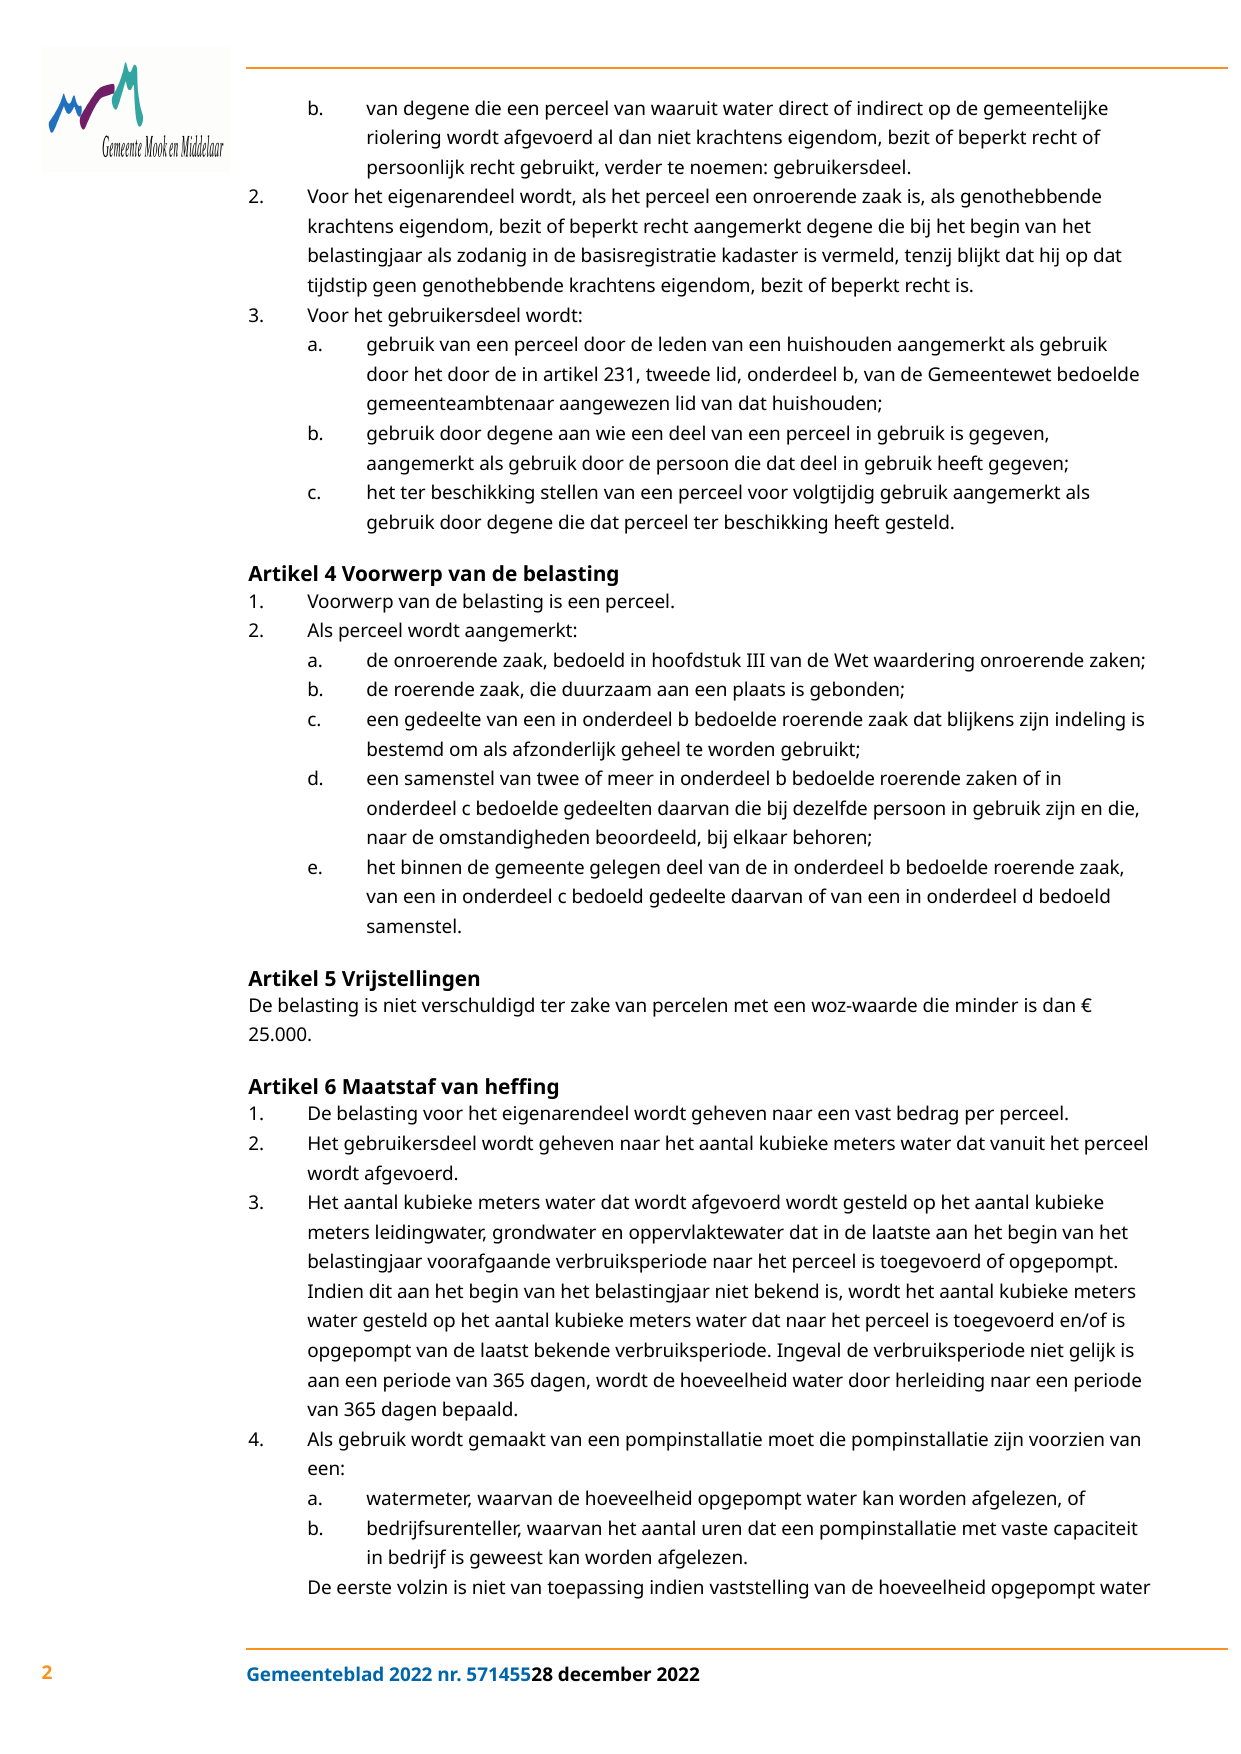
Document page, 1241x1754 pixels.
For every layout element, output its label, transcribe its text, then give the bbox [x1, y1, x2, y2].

list bedrijfsurenteller, waarvan het aantal uren dat een pompinstallatie met vaste capaciteit in bedrijf is geweest kan worden afgelezen. [307, 1515, 1152, 1570]
text Artikel 4 Voorwerp van de belasting [248, 559, 1152, 588]
text Artikel 6 Maatstaf van heffing [248, 1072, 1152, 1101]
list De belasting voor het eigenarendeel wordt geheven naar een vast bedrag per perceel. [248, 1101, 1152, 1126]
list een gedeelte van een in onderdeel b bedoelde roerende zaak dat blijkens zijn indeling is bestemd om als afzonderlijk geheel te worden gebruikt; [307, 706, 1152, 761]
list Voor het gebruikersdeel wordt: [248, 302, 1152, 328]
list Als gebruik wordt gemaakt van een pompinstallatie moet die pompinstallatie zijn voorzien van een: [248, 1426, 1152, 1481]
picture [41, 47, 231, 172]
list het ter beschikking stellen van een perceel voor volgtijdig gebruik aangemerkt als gebruik door degene die dat perceel ter beschikking heeft gesteld. [307, 479, 1152, 535]
text De belasting is niet verschuldigd ter zake van percelen met een woz-waarde die minder is dan € 25.000. [248, 992, 1152, 1047]
list gebruik door degene aan wie een deel van een perceel in gebruik is gegeven, aangemerkt als gebruik door de persoon die dat deel in gebruik heeft gegeven; [307, 420, 1152, 476]
list De eerste volzin is niet van toepassing indien vaststelling van de hoeveelheid opgepompt water [248, 1574, 1152, 1599]
list Het aantal kubieke meters water dat wordt afgevoerd wordt gesteld op het aantal kubieke meters leidingwater, grondwater en oppervlaktewater dat in de laatste aan het begin van het belastingjaar voorafgaande verbruiksperiode naar het perceel is toegevoerd of opgepompt. Indien dit aan het begin van het belastingjaar niet bekend is, wordt het aantal kubieke meters water gesteld op het aantal kubieke meters water dat naar het perceel is toegevoerd en/of is opgepompt van de laatst bekende verbruiksperiode. Ingeval de verbruiksperiode niet gelijk is aan een periode van 365 dagen, wordt de hoeveelheid water door herleiding naar een periode van 365 dagen bepaald. [248, 1189, 1152, 1422]
list gebruik van een perceel door de leden van een huishouden aangemerkt als gebruik door het door de in artikel 231, tweede lid, onderdeel b, van de Gemeentewet bedoelde gemeenteambtenaar aangewezen lid van dat huishouden; [307, 331, 1152, 416]
list Voorwerp van de belasting is een perceel. [248, 588, 1152, 613]
list watermeter, waarvan de hoeveelheid opgepompt water kan worden afgelezen, of [307, 1485, 1152, 1511]
list van degene die een perceel van waaruit water direct of indirect op de gemeentelijke riolering wordt afgevoerd al dan niet krachtens eigendom, bezit of beperkt recht of persoonlijk recht gebruikt, verder te noemen: gebruikersdeel. [307, 95, 1152, 180]
list de onroerende zaak, bedoeld in hoofdstuk III van de Wet waardering onroerende zaken; [307, 647, 1152, 673]
list de roerende zaak, die duurzaam aan een plaats is gebonden; [307, 677, 1152, 702]
list Het gebruikersdeel wordt geheven naar het aantal kubieke meters water dat vanuit het perceel wordt afgevoerd. [248, 1130, 1152, 1185]
list Voor het eigenarendeel wordt, als het perceel een onroerende zaak is, als genothebbende krachtens eigendom, bezit of beperkt recht aangemerkt degene die bij het begin van het belastingjaar als zodanig in de basisregistratie kadaster is vermeld, tenzij blijkt dat hij op dat tijdstip geen genothebbende krachtens eigendom, bezit of beperkt recht is. [248, 183, 1152, 298]
list Als perceel wordt aangemerkt: [248, 617, 1152, 643]
text Artikel 5 Vrijstellingen [248, 964, 1152, 992]
list het binnen de gemeente gelegen deel van de in onderdeel b bedoelde roerende zaak, van een in onderdeel c bedoeld gedeelte daarvan of van een in onderdeel d bedoeld samenstel. [307, 854, 1152, 939]
list een samenstel van twee of meer in onderdeel b bedoelde roerende zaken of in onderdeel c bedoelde gedeelten daarvan die bij dezelfde persoon in gebruik zijn en die, naar de omstandigheden beoordeeld, bij elkaar behoren; [307, 765, 1152, 850]
